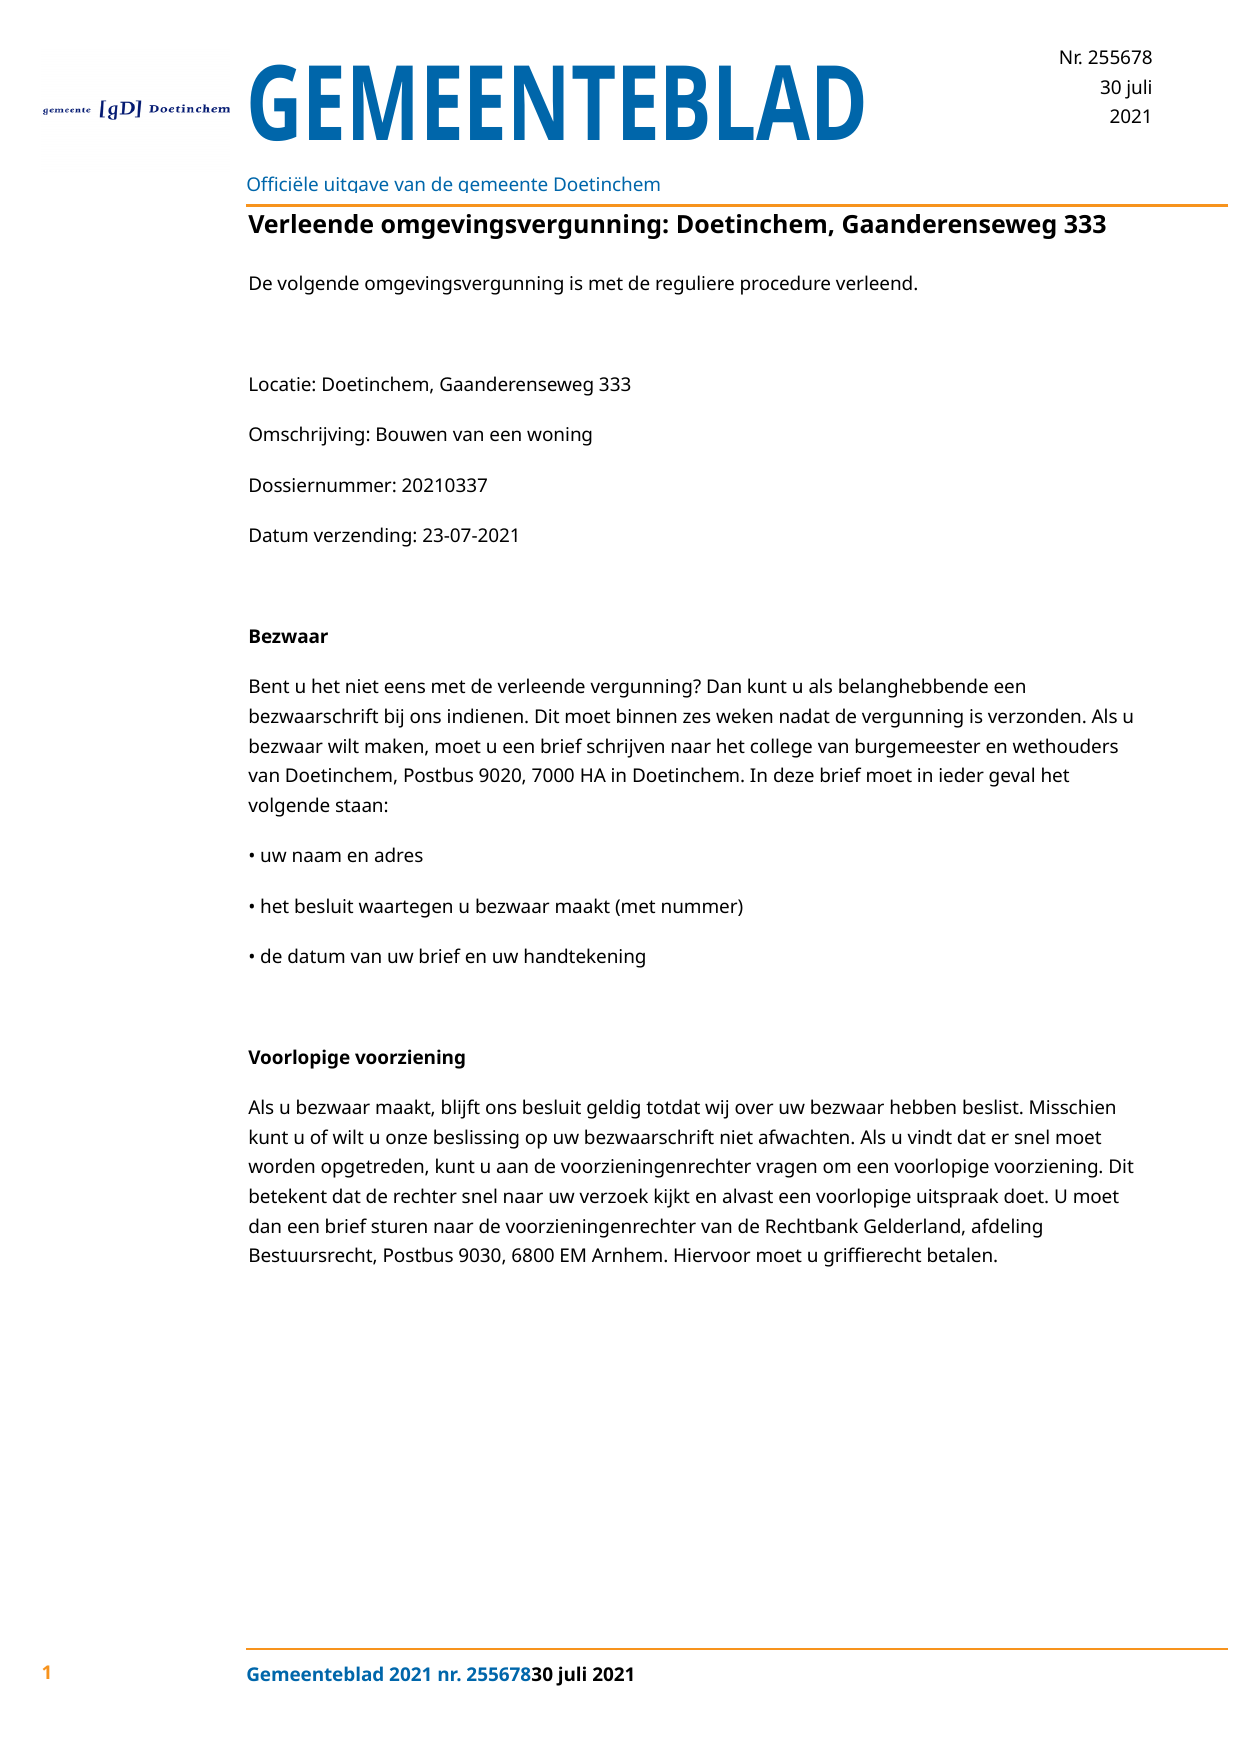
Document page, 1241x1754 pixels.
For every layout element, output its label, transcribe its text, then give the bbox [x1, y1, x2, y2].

text Omschrijving: Bouwen van een woning [248, 422, 1152, 447]
text Dossiernummer: 20210337 [248, 472, 1152, 498]
text Locatie: Doetinchem, Gaanderenseweg 333 [248, 371, 1152, 397]
text Bezwaar [248, 623, 1152, 649]
text Als u bezwaar maakt, blijft ons besluit geldig totdat wij over uw bezwaar hebben beslist. Misschien kunt u of wilt u onze beslissing op uw bezwaarschrift niet afwachten. Als u vindt dat er snel moet worden opgetreden, kunt u aan de voorzieningenrechter vragen om een voorlopige voorziening. Dit betekent dat de rechter snel naar uw verzoek kijkt en alvast een voorlopige uitspraak doet. U moet dan een brief sturen naar de voorzieningenrechter van de Rechtbank Gelderland, afdeling Bestuursrecht, Postbus 9030, 6800 EM Arnhem. Hiervoor moet u griffierecht betalen. [248, 1094, 1152, 1268]
text Bent u het niet eens met de verleende vergunning? Dan kunt u als belanghebbende een bezwaarschrift bij ons indienen. Dit moet binnen zes weken nadat de vergunning is verzonden. Als u bezwaar wilt maken, moet u een brief schrijven naar het college van burgemeester en wethouders van Doetinchem, Postbus 9020, 7000 HA in Doetinchem. In deze brief moet in ieder geval het volgende staan: [248, 674, 1152, 818]
text • het besluit waartegen u bezwaar maakt (met nummer) [248, 893, 1152, 918]
text De volgende omgevingsvergunning is met de reguliere procedure verleend. [248, 270, 1152, 296]
picture [41, 47, 231, 172]
text Datum verzending: 23-07-2021 [248, 522, 1152, 548]
text Verleende omgevingsvergunning: Doetinchem, Gaanderenseweg 333 [248, 207, 1152, 241]
text • de datum van uw brief en uw handtekening [248, 943, 1152, 969]
text • uw naam en adres [248, 842, 1152, 868]
text Voorlopige voorziening [248, 1044, 1152, 1070]
